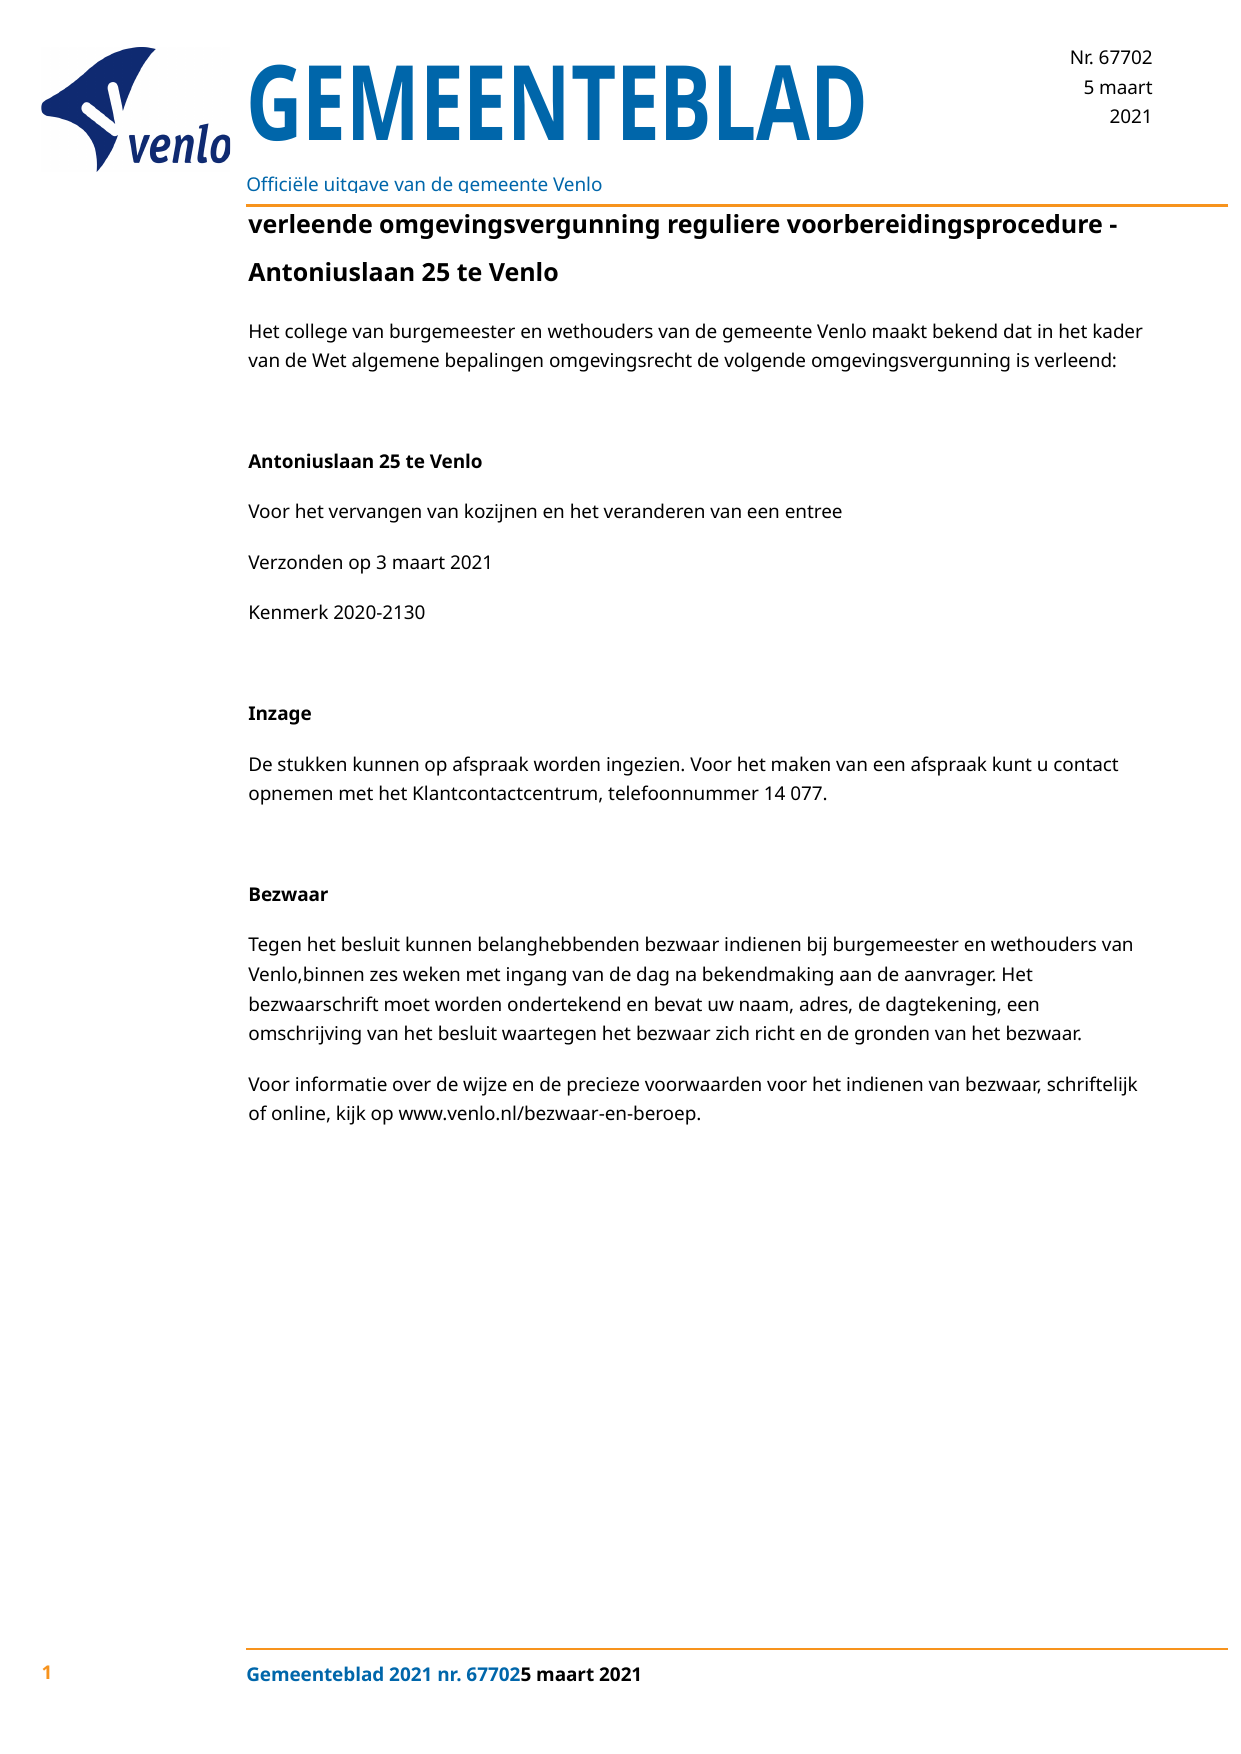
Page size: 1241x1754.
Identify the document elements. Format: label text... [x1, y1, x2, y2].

text Bezwaar [248, 881, 1152, 907]
text Kenmerk 2020-2130 [248, 599, 1152, 625]
text verleende omgevingsvergunning reguliere voorbereidingsprocedure - Antoniuslaan 25 te Venlo [248, 207, 1152, 288]
text Verzonden op 3 maart 2021 [248, 549, 1152, 575]
text Inzage [248, 700, 1152, 726]
picture [41, 47, 231, 172]
text Het college van burgemeester en wethouders van de gemeente Venlo maakt bekend dat in het kader van de Wet algemene bepalingen omgevingsrecht de volgende omgevingsvergunning is verleend: [248, 318, 1152, 373]
text Antoniuslaan 25 te Venlo [248, 448, 1152, 474]
text Tegen het besluit kunnen belanghebbenden bezwaar indienen bij burgemeester en wethouders van Venlo,binnen zes weken met ingang van de dag na bekendmaking aan de aanvrager. Het bezwaarschrift moet worden ondertekend en bevat uw naam, adres, de dagtekening, een omschrijving van het besluit waartegen het bezwaar zich richt en de gronden van het bezwaar. [248, 932, 1152, 1046]
text Voor informatie over de wijze en de precieze voorwaarden voor het indienen van bezwaar, schriftelijk of online, kijk op www.venlo.nl/bezwaar-en-beroep. [248, 1071, 1152, 1126]
text De stukken kunnen op afspraak worden ingezien. Voor het maken van een afspraak kunt u contact opnemen met het Klantcontactcentrum, telefoonnummer 14 077. [248, 751, 1152, 806]
text Voor het vervangen van kozijnen en het veranderen van een entree [248, 499, 1152, 524]
